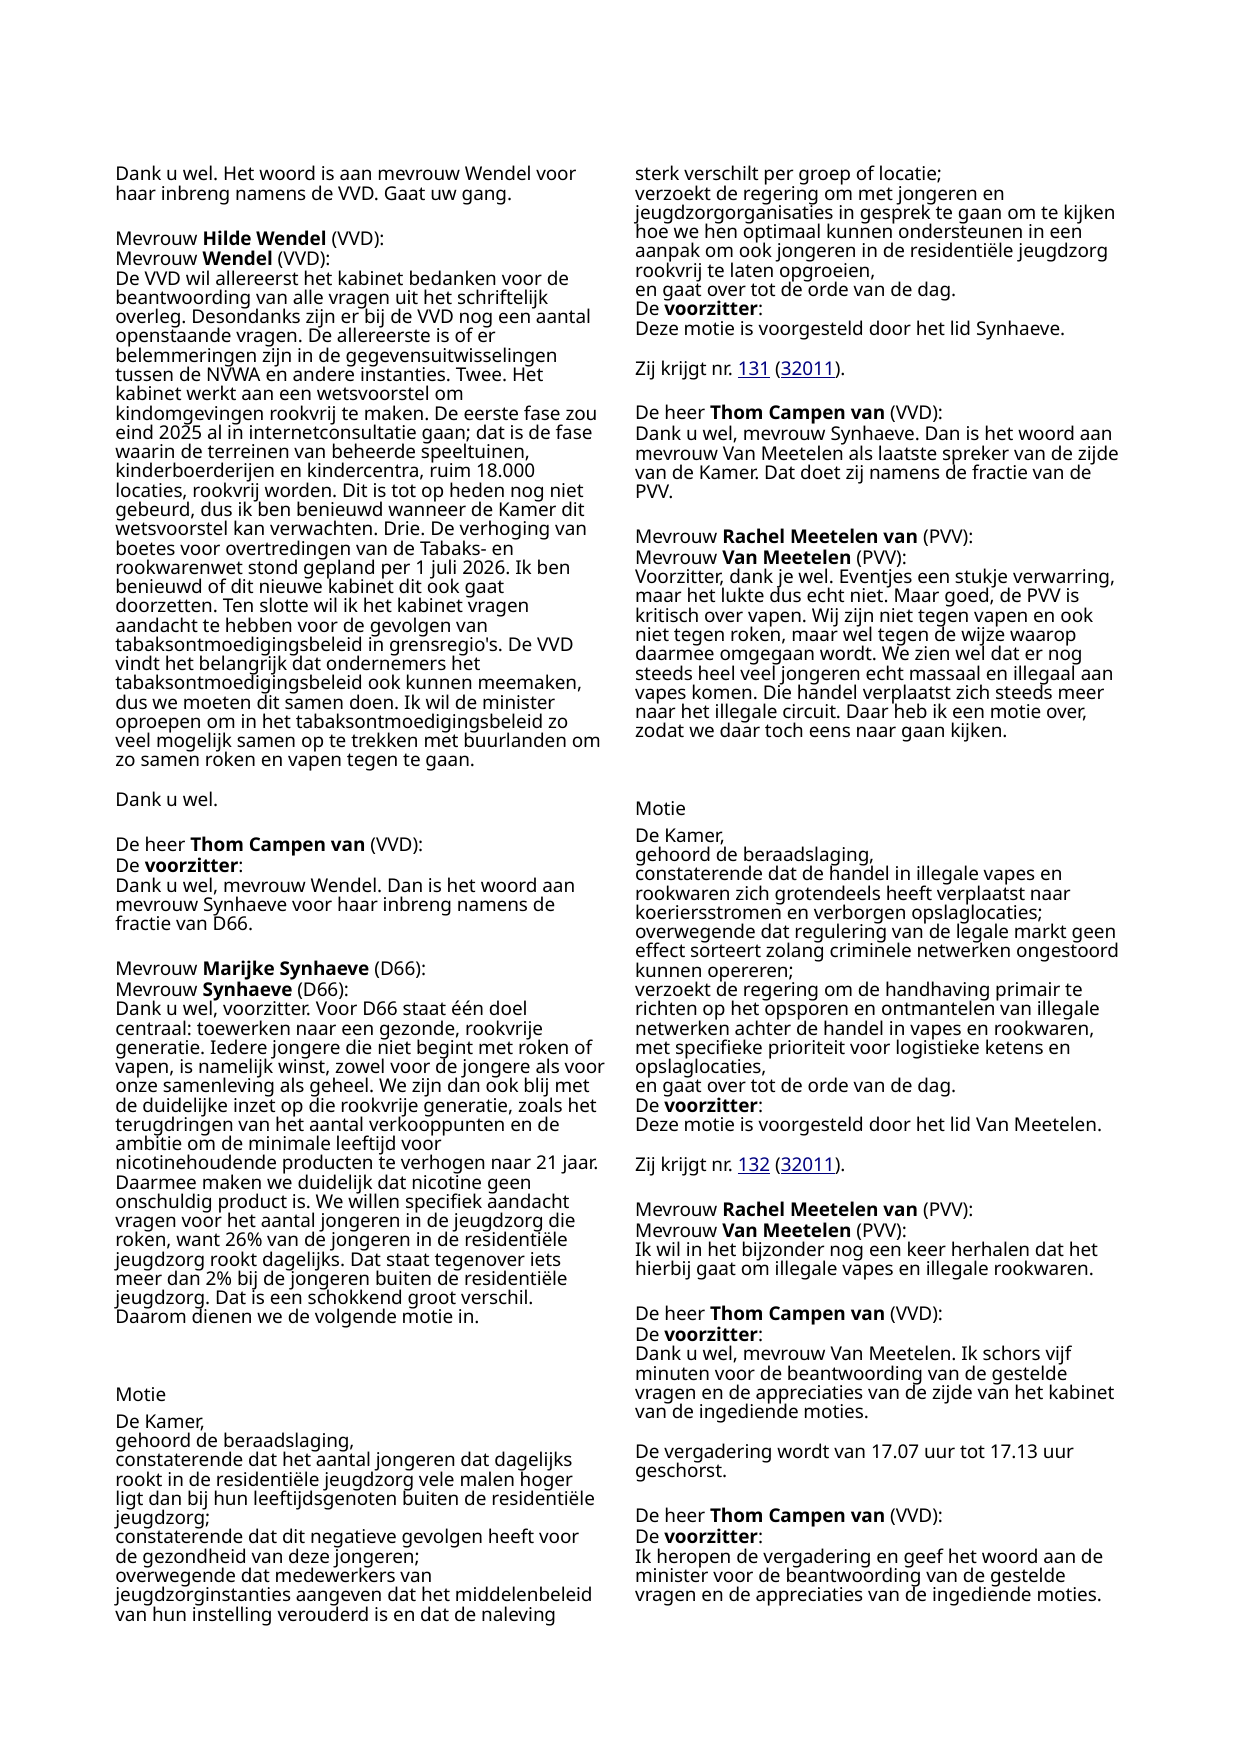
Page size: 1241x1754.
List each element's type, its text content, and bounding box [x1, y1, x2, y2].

text De voorzitter: [635, 1326, 1125, 1345]
text Zij krijgt nr. 131 (32011). [635, 359, 1125, 379]
text De Kamer, [115, 1413, 605, 1432]
text verzoekt de regering om de handhaving primair te richten op het opsporen en ontmantelen van illegale netwerken achter de handel in vapes en rookwaren, met specifieke prioriteit voor logistieke ketens en opslaglocaties, [635, 981, 1125, 1077]
text Mevrouw Van Meetelen (PVV): [635, 549, 1125, 568]
text De heer Thom Campen van (VVD): [635, 1300, 1125, 1326]
text Mevrouw Hilde Wendel (VVD): [115, 225, 605, 250]
text en gaat over tot de orde van de dag. [635, 1077, 1125, 1097]
text De heer Thom Campen van (VVD): [635, 1503, 1125, 1528]
text De voorzitter: [635, 300, 1125, 319]
text Mevrouw Wendel (VVD): [115, 250, 605, 270]
text sterk verschilt per groep of locatie; [635, 165, 1125, 184]
text Mevrouw Marijke Synhaeve (D66): [115, 955, 605, 981]
text en gaat over tot de orde van de dag. [635, 281, 1125, 300]
text Dank u wel, voorzitter. Voor D66 staat één doel centraal: toewerken naar een gezonde, rookvrije generatie. Iedere jongere die niet begint met roken of vapen, is namelijk winst, zowel voor de jongere als voor onze samenleving als geheel. We zijn dan ook blij met de duidelijke inzet op die rookvrije generatie, zoals het terugdringen van het aantal verkooppunten en de ambitie om de minimale leeftijd voor nicotinehoudende producten te verhogen naar 21 jaar. Daarmee maken we duidelijk dat nicotine geen onschuldig product is. We willen specifiek aandacht vragen voor het aantal jongeren in de jeugdzorg die roken, want 26% van de jongeren in de residentiële jeugdzorg rookt dagelijks. Dat staat tegenover iets meer dan 2% bij de jongeren buiten de residentiële jeugdzorg. Dat is een schokkend groot verschil. Daarom dienen we de volgende motie in. [115, 1000, 605, 1328]
text Dank u wel, mevrouw Van Meetelen. Ik schors vijf minuten voor de beantwoording van de gestelde vragen en de appreciaties van de zijde van het kabinet van de ingediende moties. [635, 1345, 1125, 1422]
text constaterende dat de handel in illegale vapes en rookwaren zich grotendeels heeft verplaatst naar koeriersstromen en verborgen opslaglocaties; [635, 865, 1125, 923]
text Zij krijgt nr. 132 (32011). [635, 1156, 1125, 1175]
text De VVD wil allereerst het kabinet bedanken voor de beantwoording van alle vragen uit het schriftelijk overleg. Desondanks zijn er bij de VVD nog een aantal openstaande vragen. De allereerste is of er belemmeringen zijn in de gegevensuitwisselingen tussen de NVWA en andere instanties. Twee. Het kabinet werkt aan een wetsvoorstel om kindomgevingen rookvrij te maken. De eerste fase zou eind 2025 al in internetconsultatie gaan; dat is de fase waarin de terreinen van beheerde speeltuinen, kinderboerderijen en kindercentra, ruim 18.000 locaties, rookvrij worden. Dit is tot op heden nog niet gebeurd, dus ik ben benieuwd wanneer de Kamer dit wetsvoorstel kan verwachten. Drie. De verhoging van boetes voor overtredingen van de Tabaks- en rookwarenwet stond gepland per 1 juli 2026. Ik ben benieuwd of dit nieuwe kabinet dit ook gaat doorzetten. Ten slotte wil ik het kabinet vragen aandacht te hebben voor de gevolgen van tabaksontmoedigingsbeleid in grensregio's. De VVD vindt het belangrijk dat ondernemers het tabaksontmoedigingsbeleid ook kunnen meemaken, dus we moeten dit samen doen. Ik wil de minister oproepen om in het tabaksontmoedigingsbeleid zo veel mogelijk samen op te trekken met buurlanden om zo samen roken en vapen tegen te gaan. [115, 270, 605, 771]
text Voorzitter, dank je wel. Eventjes een stukje verwarring, maar het lukte dus echt niet. Maar goed, de PVV is kritisch over vapen. Wij zijn niet tegen vapen en ook niet tegen roken, maar wel tegen de wijze waarop daarmee omgegaan wordt. We zien wel dat er nog steeds heel veel jongeren echt massaal en illegaal aan vapes komen. Die handel verplaatst zich steeds meer naar het illegale circuit. Daar heb ik een motie over, zodat we daar toch eens naar gaan kijken. [635, 568, 1125, 742]
text De voorzitter: [635, 1097, 1125, 1116]
text Mevrouw Synhaeve (D66): [115, 981, 605, 1000]
text Dank u wel. Het woord is aan mevrouw Wendel voor haar inbreng namens de VVD. Gaat uw gang. [115, 165, 605, 204]
text De voorzitter: [635, 1528, 1125, 1548]
text verzoekt de regering om met jongeren en jeugdzorgorganisaties in gesprek te gaan om te kijken hoe we hen optimaal kunnen ondersteunen in een aanpak om ook jongeren in de residentiële jeugdzorg rookvrij te laten opgroeien, [635, 184, 1125, 281]
text Mevrouw Rachel Meetelen van (PVV): [635, 523, 1125, 549]
text Deze motie is voorgesteld door het lid Synhaeve. [635, 319, 1125, 339]
text Ik wil in het bijzonder nog een keer herhalen dat het hierbij gaat om illegale vapes en illegale rookwaren. [635, 1241, 1125, 1279]
text De Kamer, [635, 827, 1125, 846]
text Ik heropen de vergadering en geef het woord aan de minister voor de beantwoording van de gestelde vragen en de appreciaties van de ingediende moties. [635, 1548, 1125, 1605]
text De heer Thom Campen van (VVD): [635, 399, 1125, 425]
text gehoord de beraadslaging, [635, 846, 1125, 865]
text Dank u wel, mevrouw Wendel. Dan is het woord aan mevrouw Synhaeve voor haar inbreng namens de fractie van D66. [115, 877, 605, 934]
text Dank u wel. [115, 791, 605, 811]
text Mevrouw Rachel Meetelen van (PVV): [635, 1196, 1125, 1222]
text overwegende dat medewerkers van jeugdzorginstanties aangeven dat het middelenbeleid van hun instelling verouderd is en dat de naleving [115, 1567, 605, 1625]
text Motie [635, 795, 1125, 821]
text De vergadering wordt van 17.07 uur tot 17.13 uur geschorst. [635, 1443, 1125, 1482]
text Mevrouw Van Meetelen (PVV): [635, 1222, 1125, 1241]
text De voorzitter: [115, 857, 605, 877]
text Dank u wel, mevrouw Synhaeve. Dan is het woord aan mevrouw Van Meetelen als laatste spreker van de zijde van de Kamer. Dat doet zij namens de fractie van de PVV. [635, 425, 1125, 502]
text De heer Thom Campen van (VVD): [115, 832, 605, 857]
text constaterende dat het aantal jongeren dat dagelijks rookt in de residentiële jeugdzorg vele malen hoger ligt dan bij hun leeftijdsgenoten buiten de residentiële jeugdzorg; [115, 1451, 605, 1528]
text Deze motie is voorgesteld door het lid Van Meetelen. [635, 1116, 1125, 1135]
text overwegende dat regulering van de legale markt geen effect sorteert zolang criminele netwerken ongestoord kunnen opereren; [635, 923, 1125, 981]
text constaterende dat dit negatieve gevolgen heeft voor de gezondheid van deze jongeren; [115, 1528, 605, 1567]
text Motie [115, 1381, 605, 1407]
text gehoord de beraadslaging, [115, 1432, 605, 1451]
